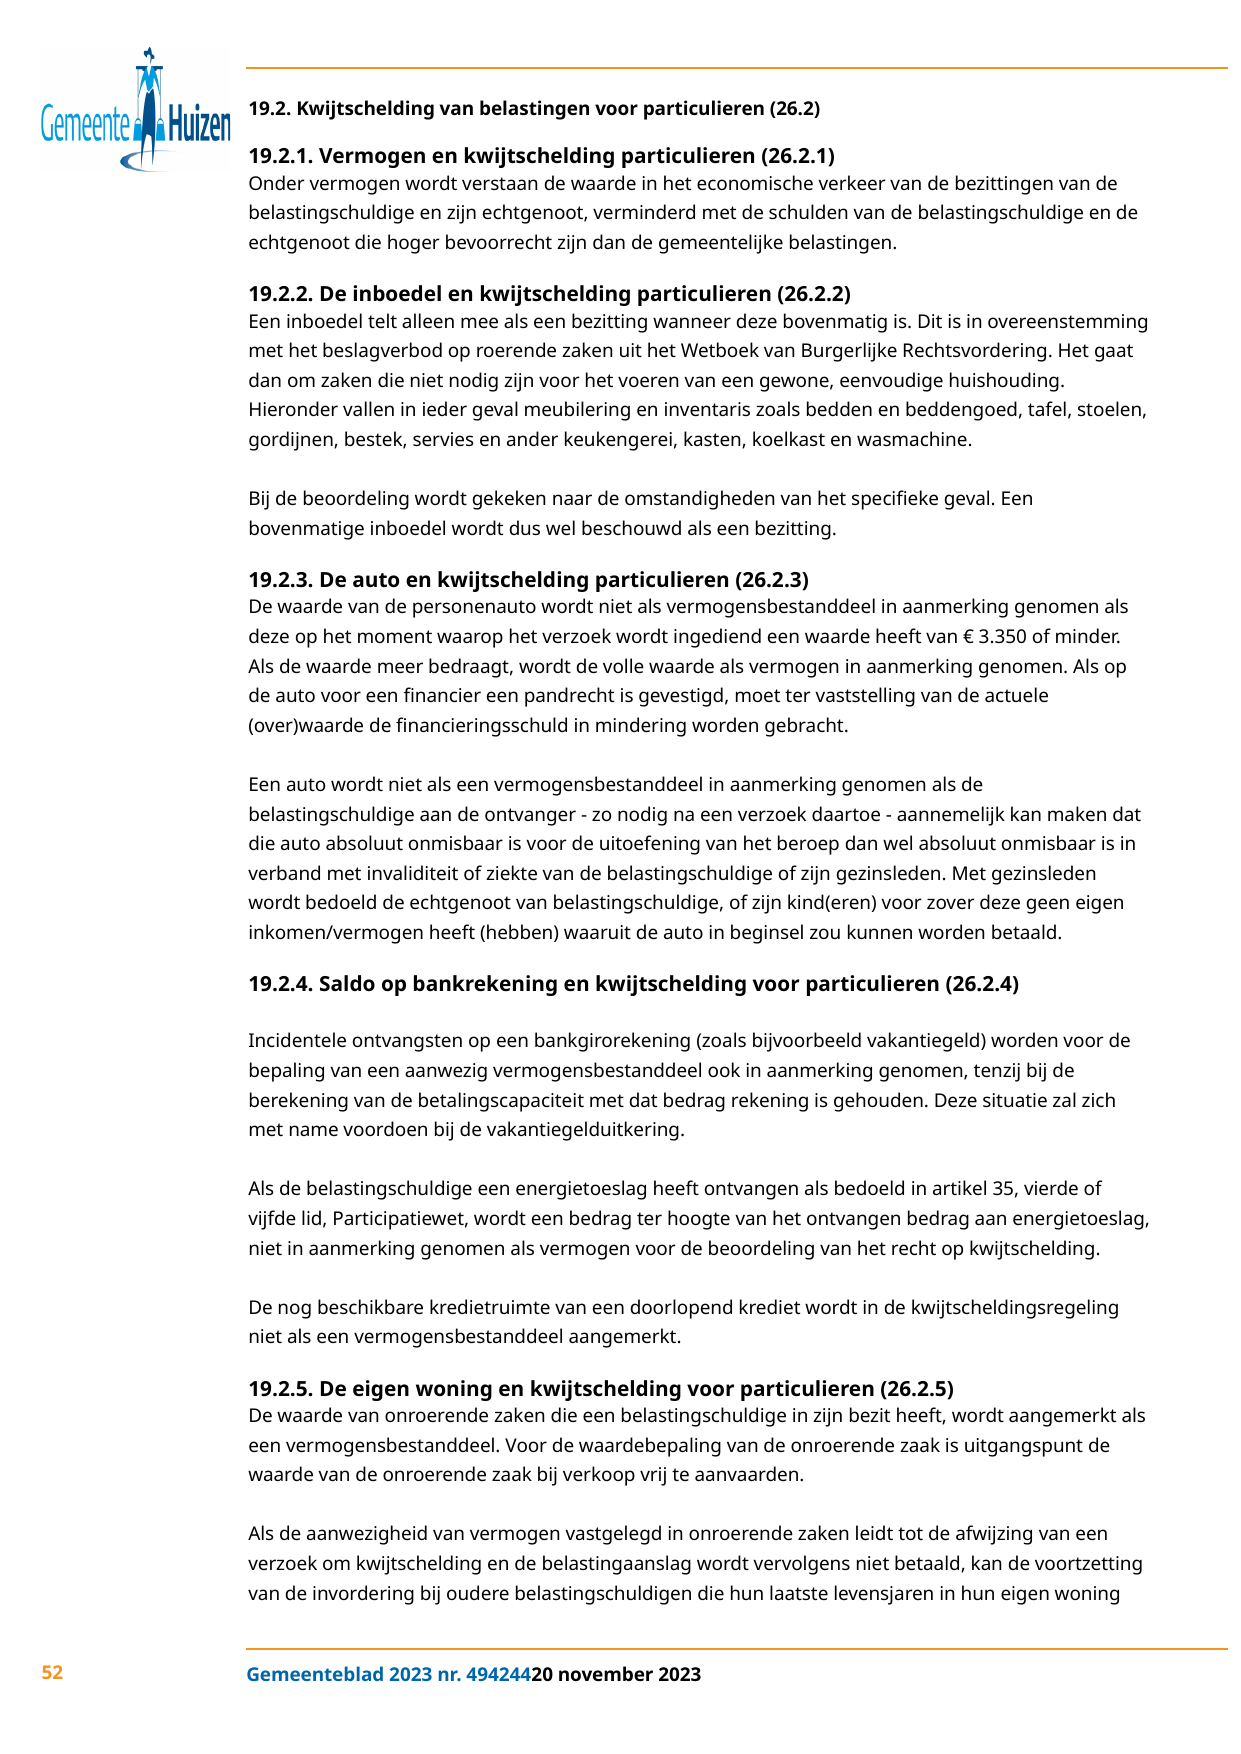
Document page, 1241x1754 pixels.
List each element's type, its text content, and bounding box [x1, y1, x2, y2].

text Als de belastingschuldige een energietoeslag heeft ontvangen als bedoeld in artikel 35, vierde of vijfde lid, Participatiewet, wordt een bedrag ter hoogte van het ontvangen bedrag aan energietoeslag, niet in aanmerking genomen als vermogen voor de beoordeling van het recht op kwijtschelding. [248, 1176, 1152, 1260]
text Een auto wordt niet als een vermogensbestanddeel in aanmerking genomen als de belastingschuldige aan de ontvanger - zo nodig na een verzoek daartoe - aannemelijk kan maken dat die auto absoluut onmisbaar is voor de uitoefening van het beroep dan wel absoluut onmisbaar is in verband met invaliditeit of ziekte van de belastingschuldige of zijn gezinsleden. Met gezinsleden wordt bedoeld de echtgenoot van belastingschuldige, of zijn kind(eren) voor zover deze geen eigen inkomen/vermogen heeft (hebben) waaruit de auto in beginsel zou kunnen worden betaald. [248, 771, 1152, 945]
text Incidentele ontvangsten op een bankgirorekening (zoals bijvoorbeeld vakantiegeld) worden voor de bepaling van een aanwezig vermogensbestanddeel ook in aanmerking genomen, tenzij bij de berekening van de betalingscapaciteit met dat bedrag rekening is gehouden. Deze situatie zal zich met name voordoen bij de vakantiegelduitkering. [248, 1028, 1152, 1142]
text 19.2.2. De inboedel en kwijtschelding particulieren (26.2.2) [248, 279, 1152, 308]
text 19.2.5. De eigen woning en kwijtschelding voor particulieren (26.2.5) [248, 1374, 1152, 1402]
text Een inboedel telt alleen mee als een bezitting wanneer deze bovenmatig is. Dit is in overeenstemming met het beslagverbod op roerende zaken uit het Wetboek van Burgerlijke Rechtsvordering. Het gaat dan om zaken die niet nodig zijn voor het voeren van een gewone, eenvoudige huishouding. Hieronder vallen in ieder geval meubilering en inventaris zoals bedden en beddengoed, tafel, stoelen, gordijnen, bestek, servies en ander keukengerei, kasten, koelkast en wasmachine. [248, 308, 1152, 452]
text Bij de beoordeling wordt gekeken naar de omstandigheden van het specifieke geval. Een bovenmatige inboedel wordt dus wel beschouwd als een bezitting. [248, 485, 1152, 541]
text De nog beschikbare kredietruimte van een doorlopend krediet wordt in de kwijtscheldingsregeling niet als een vermogensbestanddeel aangemerkt. [248, 1294, 1152, 1349]
text De waarde van de personenauto wordt niet als vermogensbestanddeel in aanmerking genomen als deze op het moment waarop het verzoek wordt ingediend een waarde heeft van € 3.350 of minder. Als de waarde meer bedraagt, wordt de volle waarde als vermogen in aanmerking genomen. Als op de auto voor een financier een pandrecht is gevestigd, moet ter vaststelling van de actuele (over)waarde de financieringsschuld in mindering worden gebracht. [248, 594, 1152, 738]
text De waarde van onroerende zaken die een belastingschuldige in zijn bezit heeft, wordt aangemerkt als een vermogensbestanddeel. Voor de waardebepaling van de onroerende zaak is uitgangspunt de waarde van de onroerende zaak bij verkoop vrij te aanvaarden. [248, 1402, 1152, 1487]
text Onder vermogen wordt verstaan de waarde in het economische verkeer van de bezittingen van de belastingschuldige en zijn echtgenoot, verminderd met de schulden van de belastingschuldige en de echtgenoot die hoger bevoorrecht zijn dan de gemeentelijke belastingen. [248, 170, 1152, 255]
text 19.2.1. Vermogen en kwijtschelding particulieren (26.2.1) [248, 141, 1152, 170]
text 19.2.3. De auto en kwijtschelding particulieren (26.2.3) [248, 565, 1152, 594]
text 19.2. Kwijtschelding van belastingen voor particulieren (26.2) [248, 95, 1152, 121]
text 19.2.4. Saldo op bankrekening en kwijtschelding voor particulieren (26.2.4) [248, 969, 1152, 998]
text Als de aanwezigheid van vermogen vastgelegd in onroerende zaken leidt tot de afwijzing van een verzoek om kwijtschelding en de belastingaanslag wordt vervolgens niet betaald, kan de voortzetting van de invordering bij oudere belastingschuldigen die hun laatste levensjaren in hun eigen woning [248, 1521, 1152, 1606]
picture [41, 47, 231, 172]
